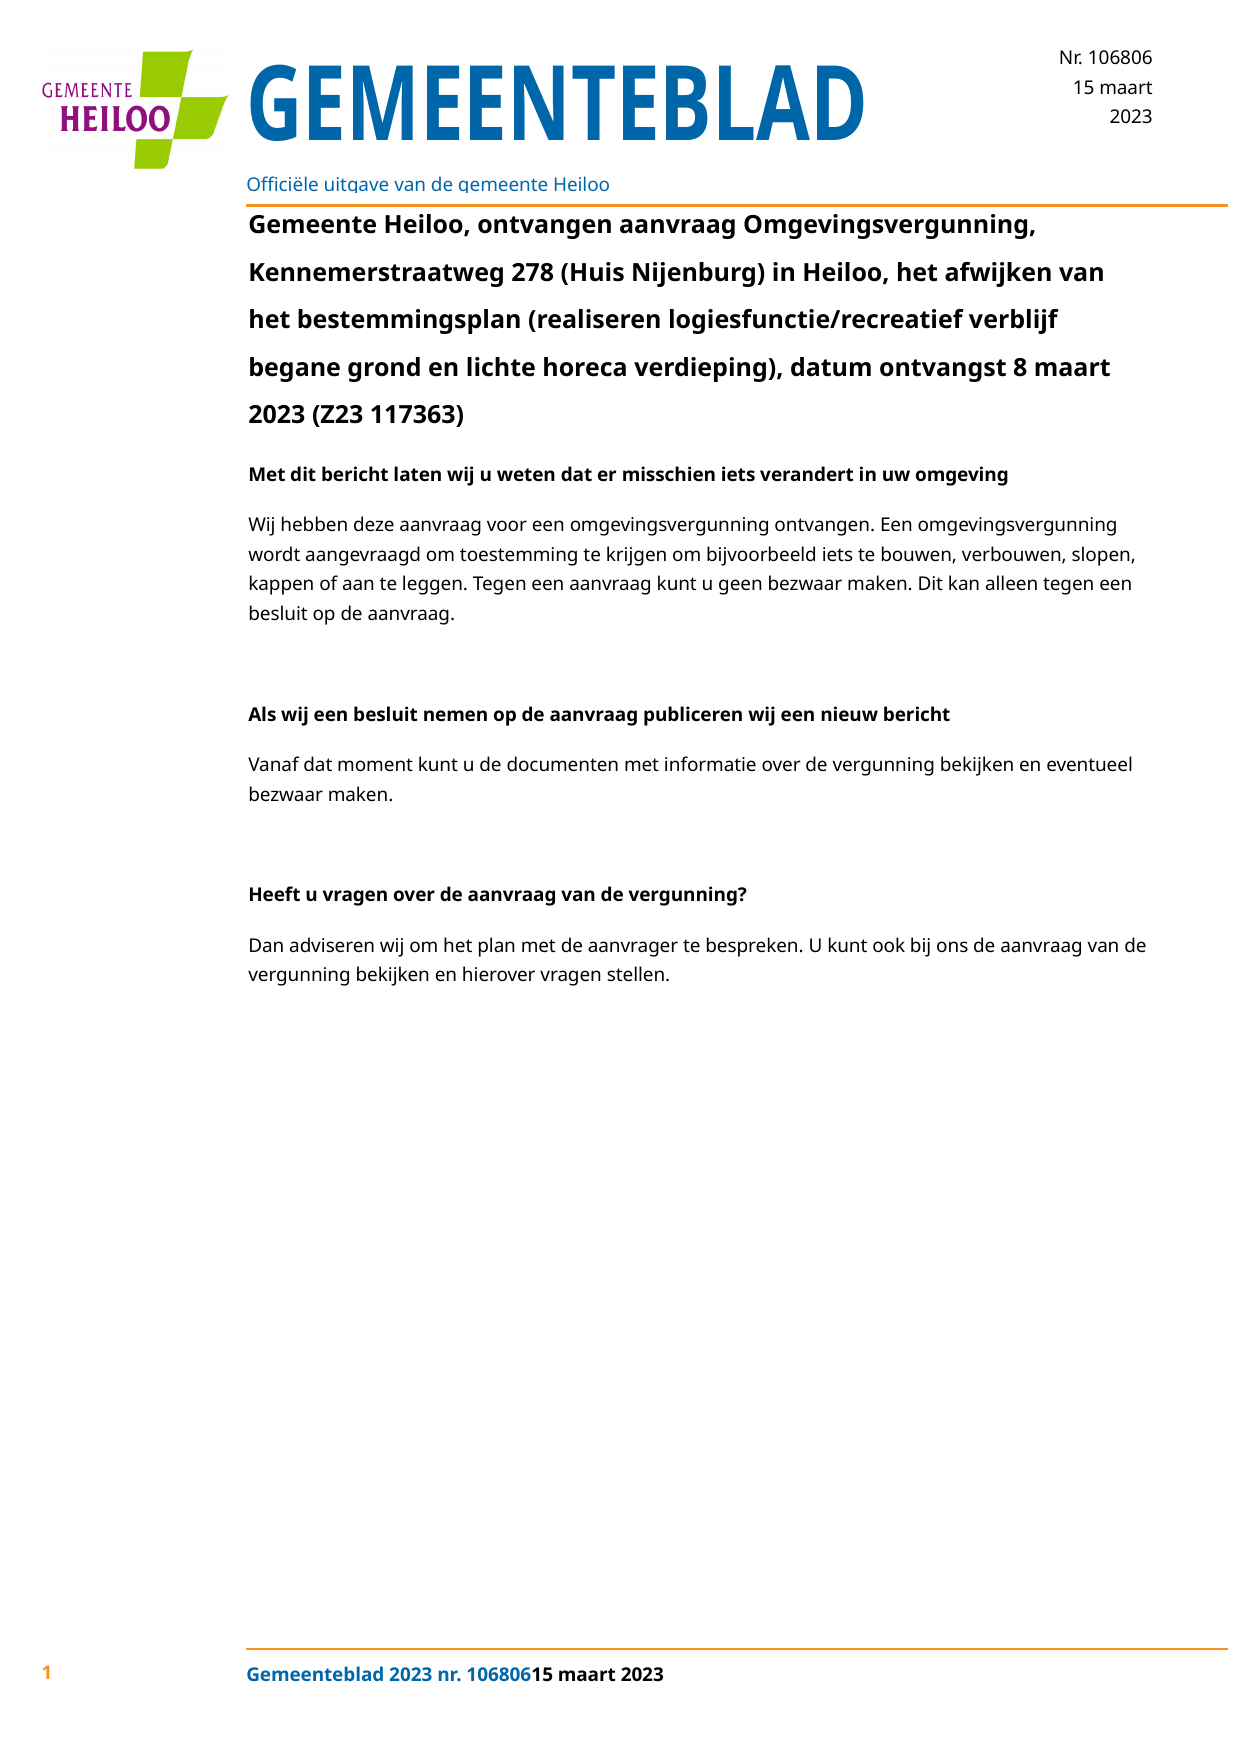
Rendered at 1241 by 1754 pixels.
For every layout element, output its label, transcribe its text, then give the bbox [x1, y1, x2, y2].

text Gemeente Heiloo, ontvangen aanvraag Omgevingsvergunning, Kennemerstraatweg 278 (Huis Nijenburg) in Heiloo, het afwijken van het bestemmingsplan (realiseren logiesfunctie/recreatief verblijf begane grond en lichte horeca verdieping), datum ontvangst 8 maart 2023 (Z23 117363) [248, 207, 1152, 431]
picture [41, 47, 231, 172]
text Met dit bericht laten wij u weten dat er misschien iets verandert in uw omgeving [248, 461, 1152, 486]
text Vanaf dat moment kunt u de documenten met informatie over de vergunning bekijken en eventueel bezwaar maken. [248, 751, 1152, 806]
text Dan adviseren wij om het plan met de aanvrager te bespreken. U kunt ook bij ons de aanvraag van de vergunning bekijken en hierover vragen stellen. [248, 932, 1152, 987]
text Als wij een besluit nemen op de aanvraag publiceren wij een nieuw bericht [248, 701, 1152, 726]
text Wij hebben deze aanvraag voor een omgevingsvergunning ontvangen. Een omgevingsvergunning wordt aangevraagd om toestemming te krijgen om bijvoorbeeld iets te bouwen, verbouwen, slopen, kappen of aan te leggen. Tegen een aanvraag kunt u geen bezwaar maken. Dit kan alleen tegen een besluit op de aanvraag. [248, 511, 1152, 626]
text Heeft u vragen over de aanvraag van de vergunning? [248, 882, 1152, 907]
